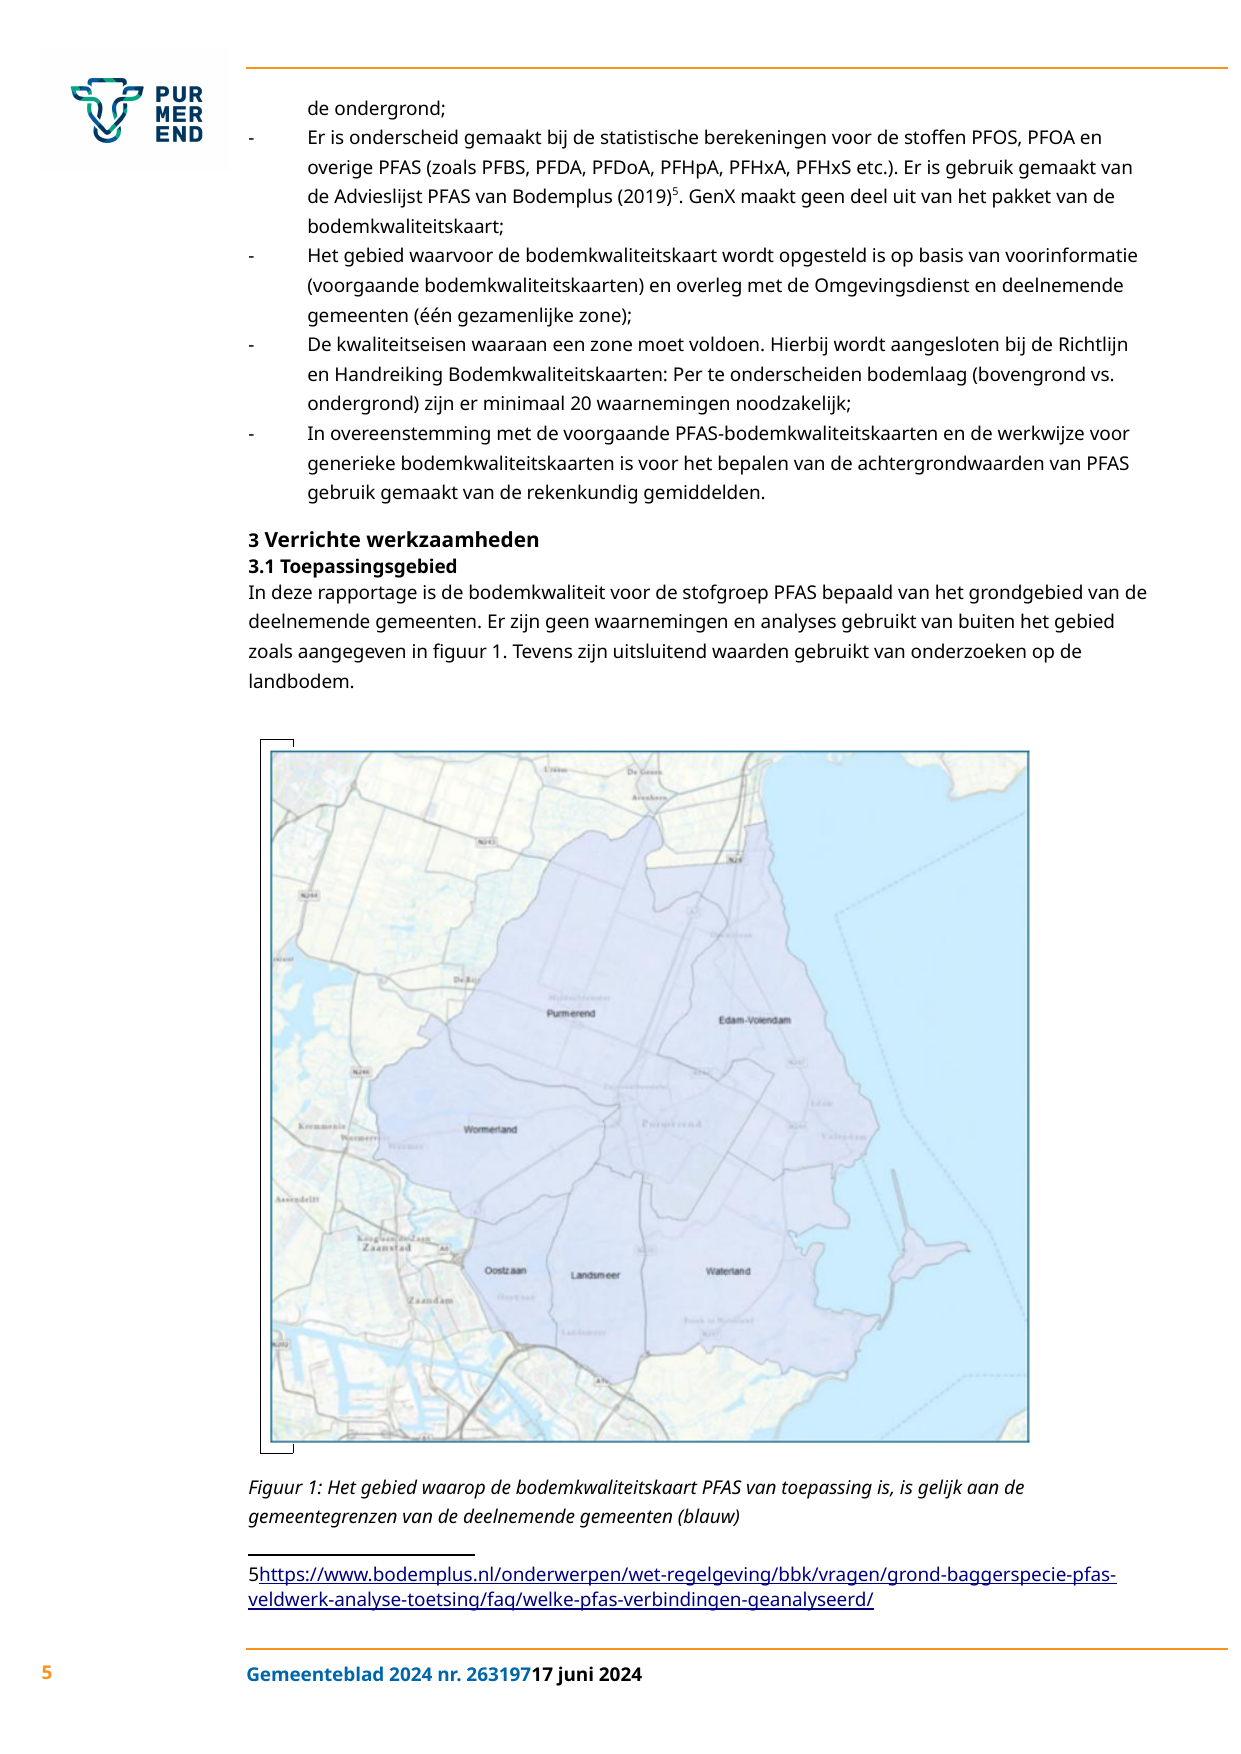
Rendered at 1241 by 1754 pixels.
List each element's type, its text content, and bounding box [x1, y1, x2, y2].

list Er is onderscheid gemaakt bij de statistische berekeningen voor de stoffen PFOS, PFOA en overige PFAS (zoals PFBS, PFDA, PFDoA, PFHpA, PFHxA, PFHxS etc.). Er is gebruik gemaakt van de Advieslijst PFAS van Bodemplus (2019). GenX maakt geen deel uit van het pakket van de bodemkwaliteitskaart; [248, 124, 1152, 239]
text In deze rapportage is de bodemkwaliteit voor de stofgroep PFAS bepaald van het grondgebied van de deelnemende gemeenten. Er zijn geen waarnemingen en analyses gebruikt van buiten het gebied zoals aangegeven in figuur 1. Tevens zijn uitsluitend waarden gebruikt van onderzoeken op de landbodem. [248, 579, 1152, 694]
list de ondergrond; [248, 95, 1152, 121]
picture [268, 747, 1036, 1444]
text 3.1 Toepassingsgebied [248, 553, 1152, 579]
list De kwaliteitseisen waaraan een zone moet voldoen. Hierbij wordt aangesloten bij de Richtlijn en Handreiking Bodemkwaliteitskaarten: Per te onderscheiden bodemlaag (bovengrond vs. ondergrond) zijn er minimaal 20 waarnemingen noodzakelijk; [248, 331, 1152, 416]
list https://www.bodemplus.nl/onderwerpen/wet-regelgeving/bbk/vragen/grond-baggerspecie-pfas-veldwerk-analyse-toetsing/faq/welke-pfas-verbindingen-geanalyseerd/ [248, 1561, 1152, 1612]
picture [41, 47, 231, 172]
list Het gebied waarvoor de bodemkwaliteitskaart wordt opgesteld is op basis van voorinformatie (voorgaande bodemkwaliteitskaarten) en overleg met de Omgevingsdienst en deelnemende gemeenten (één gezamenlijke zone); [248, 243, 1152, 328]
list In overeenstemming met de voorgaande PFAS-bodemkwaliteitskaarten en de werkwijze voor generieke bodemkwaliteitskaarten is voor het bepalen van de achtergrondwaarden van PFAS gebruik gemaakt van de rekenkundig gemiddelden. [248, 420, 1152, 505]
text Figuur 1: Het gebied waarop de bodemkwaliteitskaart PFAS van toepassing is, is gelijk aan de gemeentegrenzen van de deelnemende gemeenten (blauw) [248, 1474, 1152, 1529]
text 3 Verrichte werkzaamheden [248, 525, 1152, 553]
